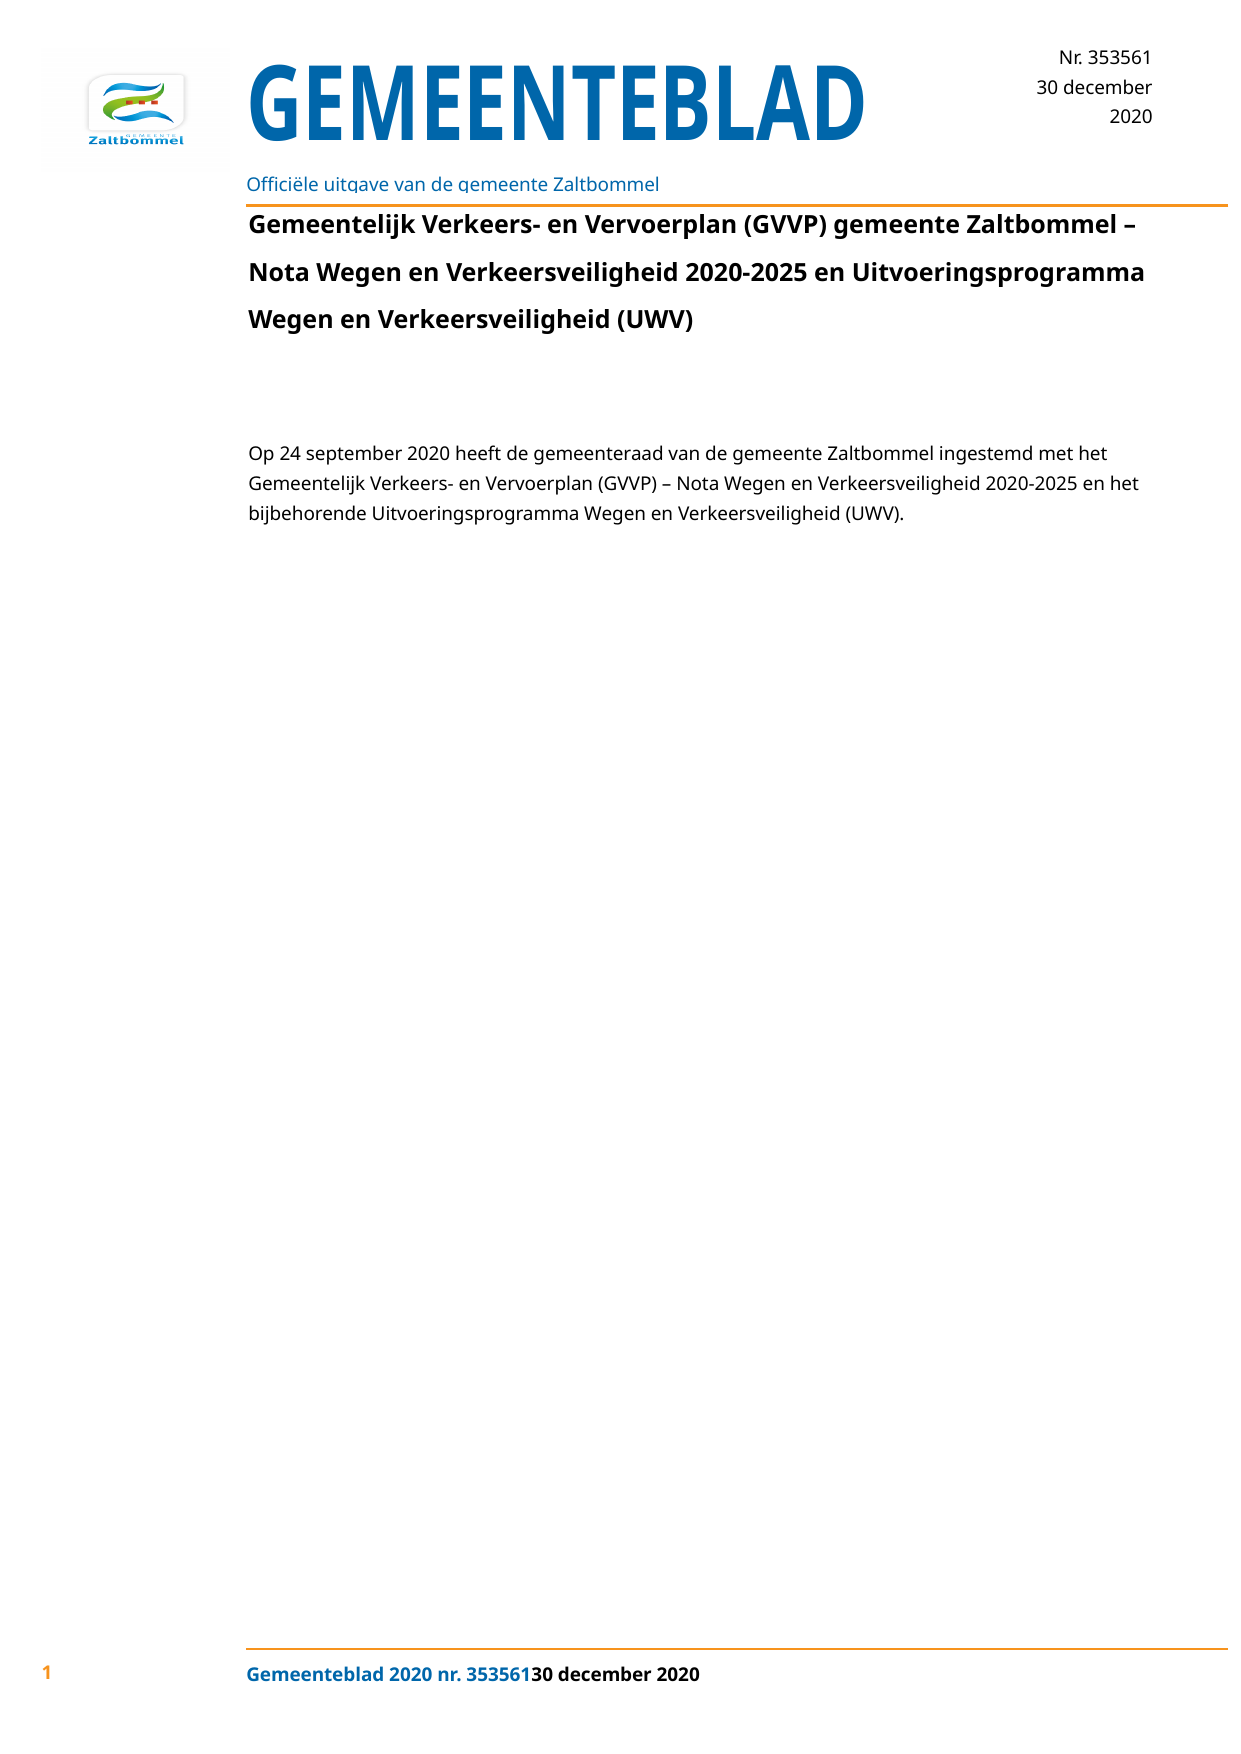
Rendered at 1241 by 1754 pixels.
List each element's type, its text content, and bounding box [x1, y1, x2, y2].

picture [41, 47, 231, 172]
text Op 24 september 2020 heeft de gemeenteraad van de gemeente Zaltbommel ingestemd met het Gemeentelijk Verkeers- en Vervoerplan (GVVP) – Nota Wegen en Verkeersveiligheid 2020-2025 en het bijbehorende Uitvoeringsprogramma Wegen en Verkeersveiligheid (UWV). [248, 441, 1152, 525]
text Gemeentelijk Verkeers- en Vervoerplan (GVVP) gemeente Zaltbommel – Nota Wegen en Verkeersveiligheid 2020-2025 en Uitvoeringsprogramma Wegen en Verkeersveiligheid (UWV) [248, 207, 1152, 336]
